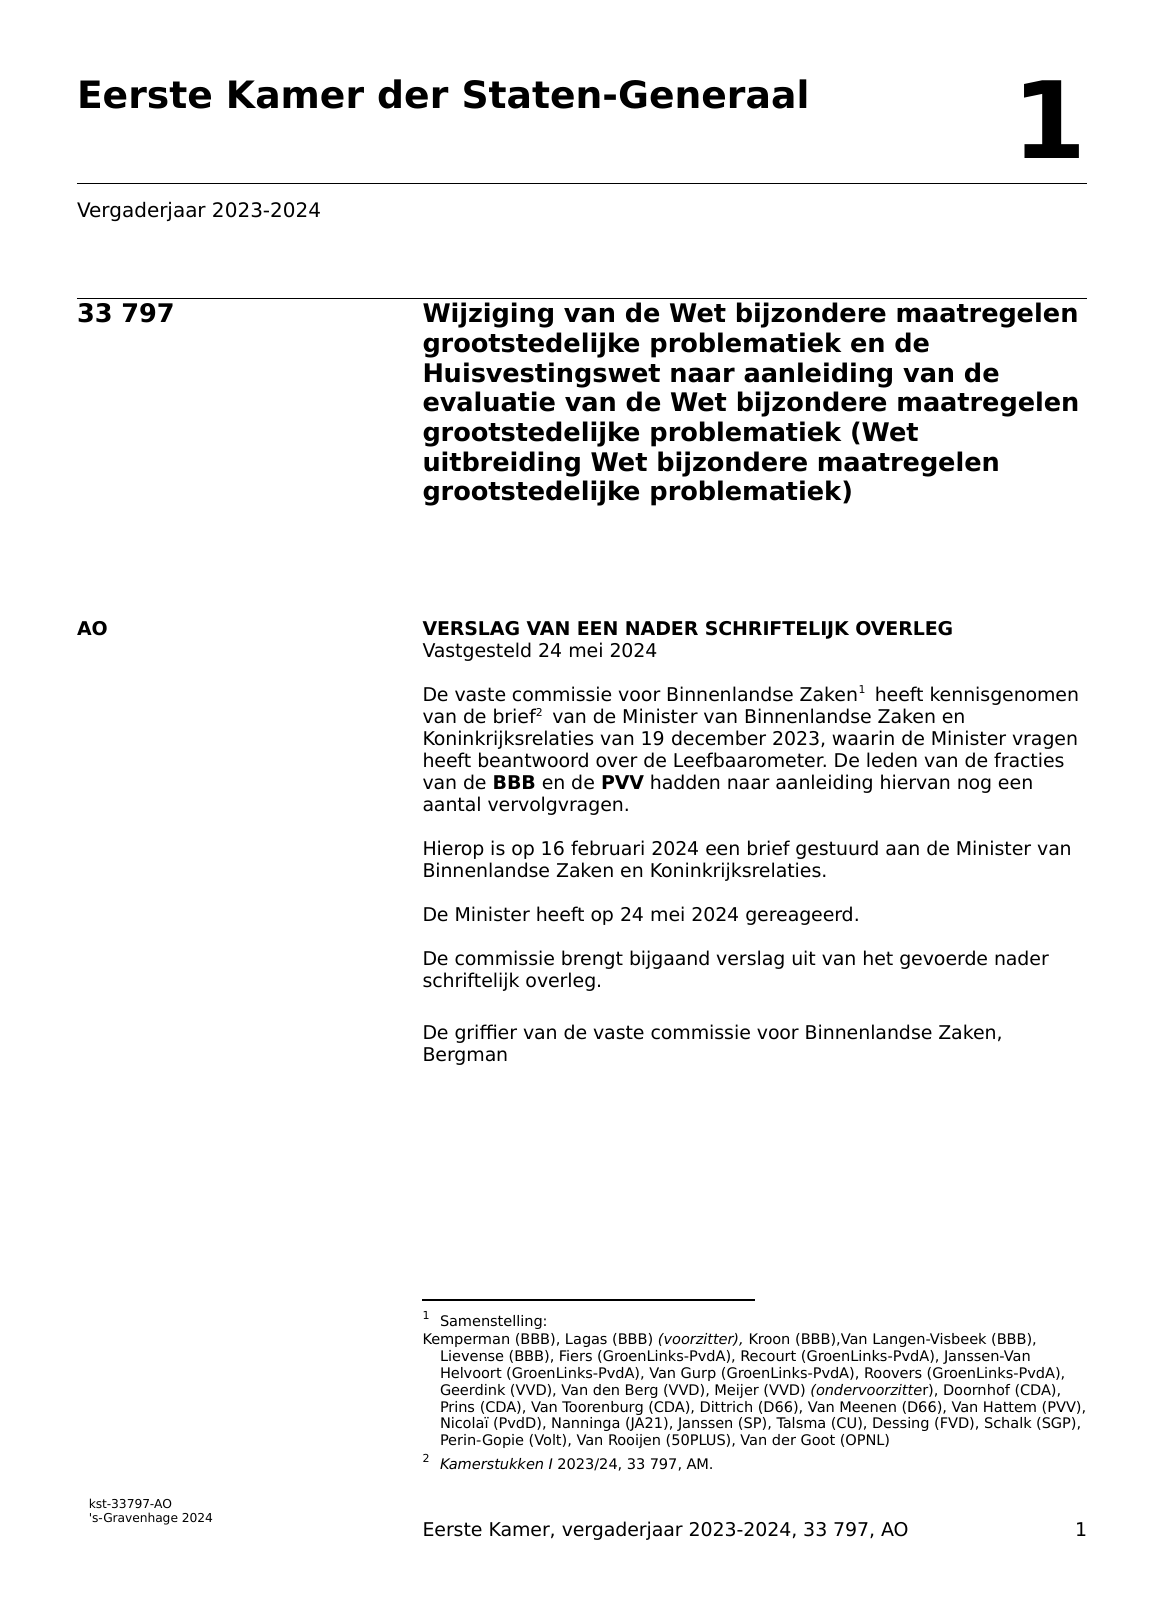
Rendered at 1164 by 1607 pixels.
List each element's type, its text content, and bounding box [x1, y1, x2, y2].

table_header Eerste Kamer der Staten-Generaal [77, 59, 886, 183]
subtitle AO VERSLAG VAN EEN NADER SCHRIFTELIJK OVERLEG [77, 618, 1087, 640]
table_header 1 [886, 59, 1087, 183]
table_cell Vergaderjaar 2023-2024 [77, 184, 1087, 298]
text Kamerstukken I 2023/24, 33 797, AM. [422, 1452, 1087, 1474]
text kst-33797-AO [88, 1497, 323, 1511]
text Vastgesteld 24 mei 2024 [422, 640, 1087, 662]
text De griffier van de vaste commissie voor Binnenlandse Zaken, Bergman [422, 1022, 1087, 1066]
text Hierop is op 16 februari 2024 een brief gestuurd aan de Minister van Binnenlandse Zaken en Koninkrijksrelaties. [422, 838, 1087, 882]
text De commissie brengt bijgaand verslag uit van het gevoerde nader schriftelijk overleg. [422, 948, 1087, 992]
text 's-Gravenhage 2024 [88, 1511, 323, 1525]
text Samenstelling: [422, 1309, 1087, 1331]
text Kemperman (BBB), Lagas (BBB) (voorzitter), Kroon (BBB),Van Langen-Visbeek (BBB), Lievense (BBB), Fiers (GroenLinks-PvdA), Recourt (GroenLinks-PvdA), Janssen-Van Helvoort (GroenLinks-PvdA), Van Gurp (GroenLinks-PvdA), Roovers (GroenLinks-PvdA), Geerdink (VVD), Van den Berg (VVD), Meijer (VVD) (ondervoorzitter), Doornhof (CDA), Prins (CDA), Van Toorenburg (CDA), Dittrich (D66), Van Meenen (D66), Van Hattem (PVV), Nicolaï (PvdD), Nanninga (JA21), Janssen (SP), Talsma (CU), Dessing (FVD), Schalk (SGP), Perin-Gopie (Volt), Van Rooijen (50PLUS), Van der Goot (OPNL) [422, 1331, 1087, 1449]
text De Minister heeft op 24 mei 2024 gereageerd. [422, 904, 1087, 926]
text De vaste commissie voor Binnenlandse Zaken heeft kennisgenomen van de brief van de Minister van Binnenlandse Zaken en Koninkrijksrelaties van 19 december 2023, waarin de Minister vragen heeft beantwoord over de Leefbaarometer. De leden van de fracties van de BBB en de PVV hadden naar aanleiding hiervan nog een aantal vervolgvragen. [422, 684, 1087, 816]
subtitle 33 797 Wijziging van de Wet bijzondere maatregelen grootstedelijke problematiek en de Huisvestingswet naar aanleiding van de evaluatie van de Wet bijzondere maatregelen grootstedelijke problematiek (Wet uitbreiding Wet bijzondere maatregelen grootstedelijke problematiek) [77, 299, 1087, 507]
